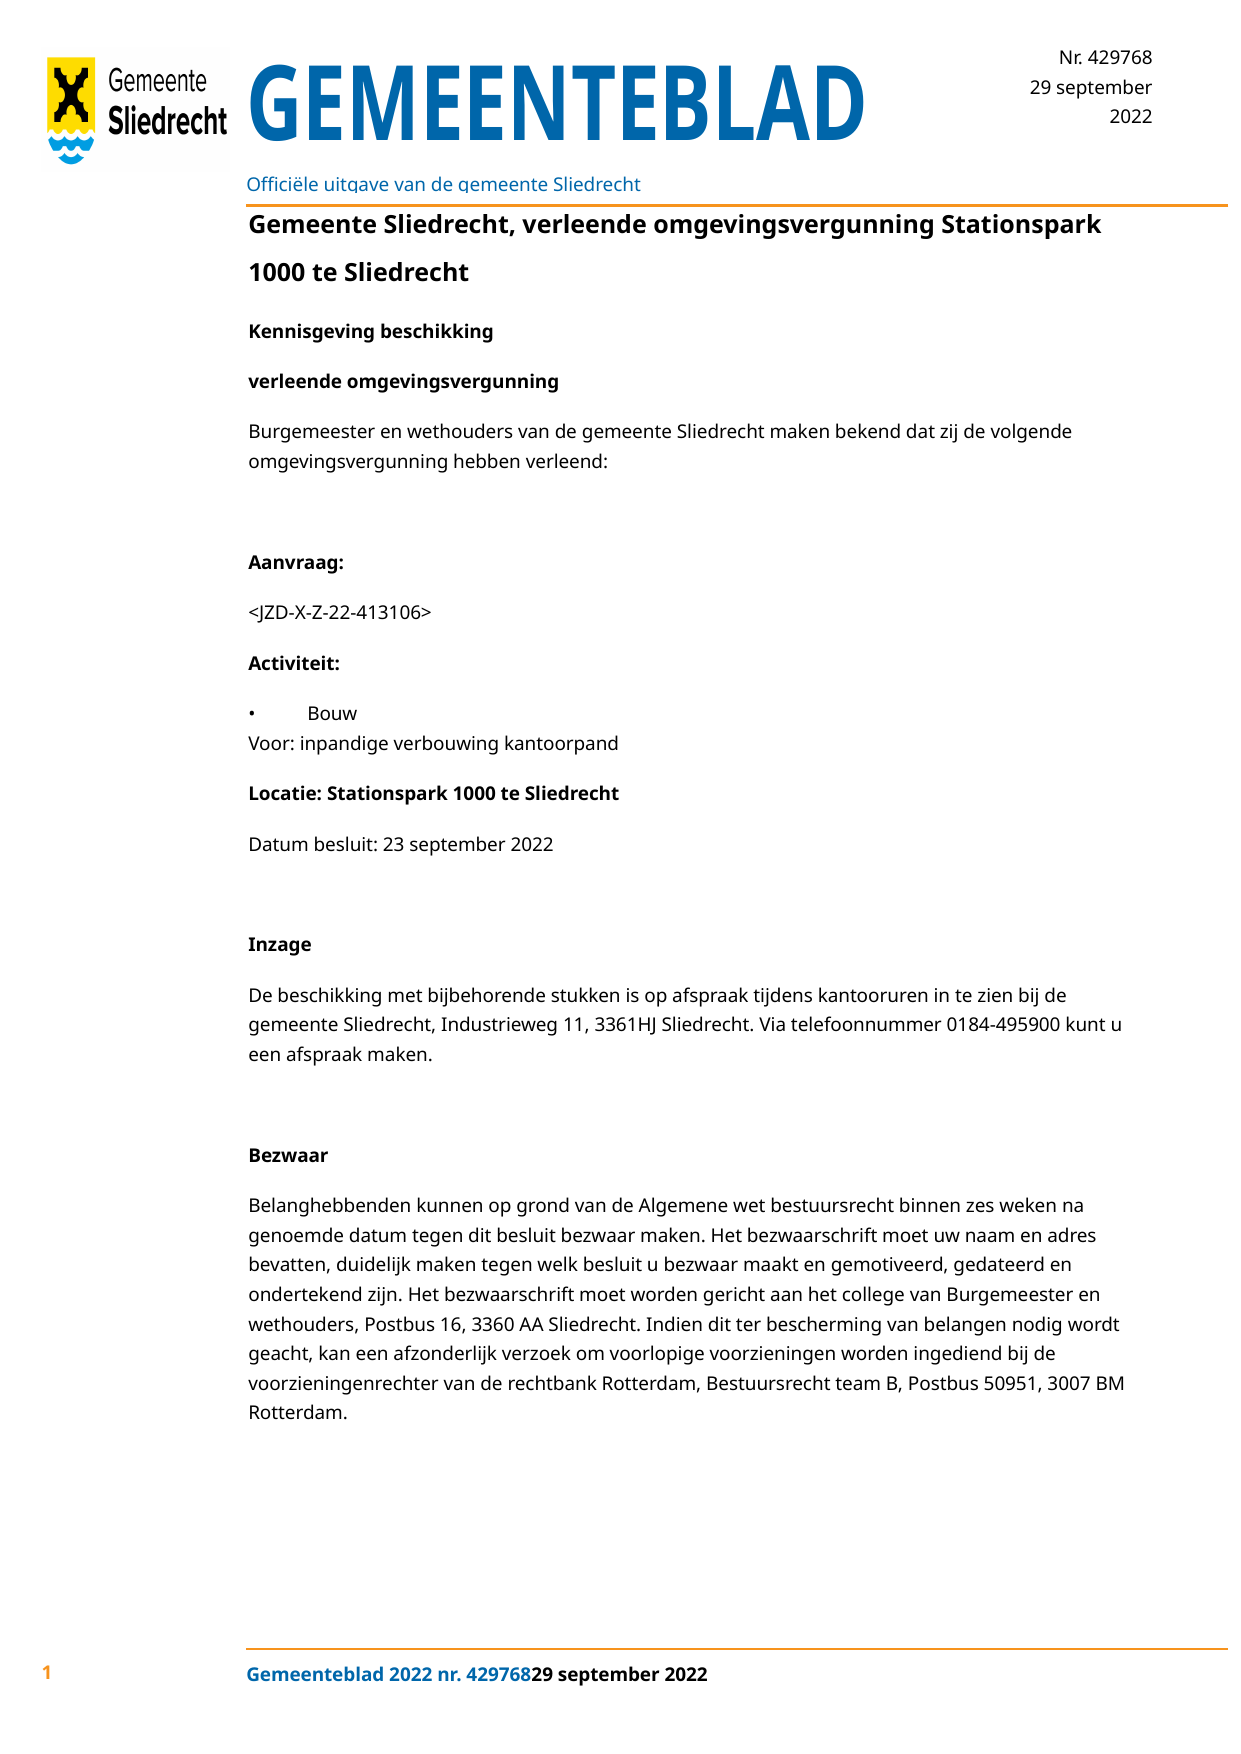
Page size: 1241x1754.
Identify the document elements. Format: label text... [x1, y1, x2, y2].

text De beschikking met bijbehorende stukken is op afspraak tijdens kantooruren in te zien bij de gemeente Sliedrecht, Industrieweg 11, 3361HJ Sliedrecht. Via telefoonnummer 0184-495900 kunt u een afspraak maken. [248, 982, 1152, 1067]
text Belanghebbenden kunnen op grond van de Algemene wet bestuursrecht binnen zes weken na genoemde datum tegen dit besluit bezwaar maken. Het bezwaarschrift moet uw naam en adres bevatten, duidelijk maken tegen welk besluit u bezwaar maakt en gemotiveerd, gedateerd en ondertekend zijn. Het bezwaarschrift moet worden gericht aan het college van Burgemeester en wethouders, Postbus 16, 3360 AA Sliedrecht. Indien dit ter bescherming van belangen nodig wordt geacht, kan een afzonderlijk verzoek om voorlopige voorzieningen worden ingediend bij de voorzieningenrechter van de rechtbank Rotterdam, Bestuursrecht team B, Postbus 50951, 3007 BM Rotterdam. [248, 1192, 1152, 1425]
text Gemeente Sliedrecht, verleende omgevingsvergunning Stationspark 1000 te Sliedrecht [248, 207, 1152, 288]
text <JZD-X-Z-22-413106> [248, 599, 1152, 625]
text Bezwaar [248, 1142, 1152, 1168]
text Activiteit: [248, 650, 1152, 676]
list Bouw [248, 700, 1152, 726]
text Inzage [248, 932, 1152, 957]
text Datum besluit: 23 september 2022 [248, 831, 1152, 857]
text Locatie: Stationspark 1000 te Sliedrecht [248, 780, 1152, 806]
text Burgemeester en wethouders van de gemeente Sliedrecht maken bekend dat zij de volgende omgevingsvergunning hebben verleend: [248, 419, 1152, 474]
text verleende omgevingsvergunning [248, 368, 1152, 394]
picture [41, 47, 231, 172]
text Aanvraag: [248, 549, 1152, 575]
text Voor: inpandige verbouwing kantoorpand [248, 730, 1152, 756]
text Kennisgeving beschikking [248, 318, 1152, 344]
